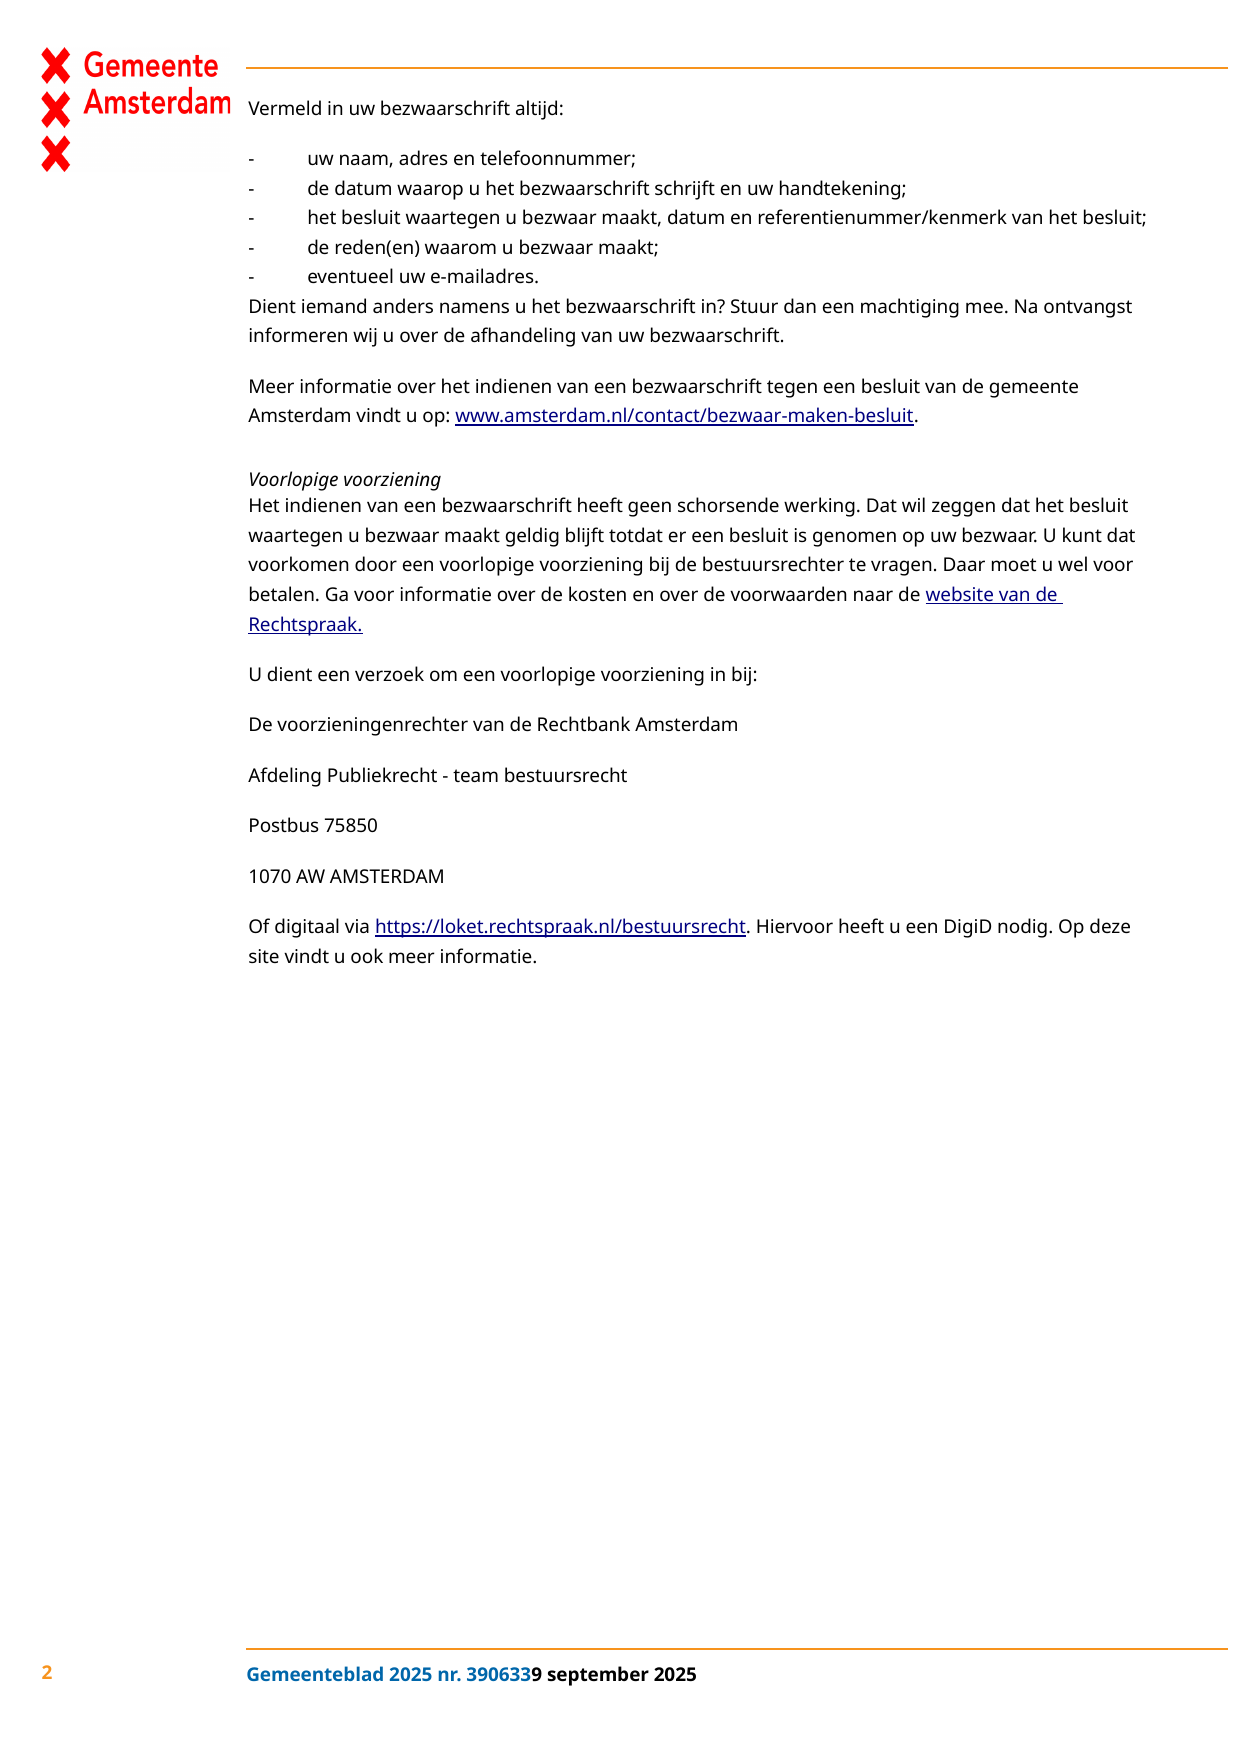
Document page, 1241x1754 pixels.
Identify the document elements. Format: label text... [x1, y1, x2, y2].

picture [41, 47, 231, 172]
text Afdeling Publiekrecht - team bestuursrecht [248, 762, 1152, 788]
text Meer informatie over het indienen van een bezwaarschrift tegen een besluit van de gemeente Amsterdam vindt u op: www.amsterdam.nl/contact/bezwaar-maken-besluit. [248, 373, 1152, 428]
text 1070 AW AMSTERDAM [248, 863, 1152, 888]
text Of digitaal via https://loket.rechtspraak.nl/bestuursrecht. Hiervoor heeft u een DigiD nodig. Op deze site vindt u ook meer informatie. [248, 913, 1152, 968]
text U dient een verzoek om een voorlopige voorziening in bij: [248, 661, 1152, 687]
text Voorlopige voorziening [248, 467, 1152, 492]
list uw naam, adres en telefoonnummer; [248, 145, 1152, 171]
list de reden(en) waarom u bezwaar maakt; [248, 234, 1152, 260]
list het besluit waartegen u bezwaar maakt, datum en referentienummer/kenmerk van het besluit; [248, 204, 1152, 230]
text Het indienen van een bezwaarschrift heeft geen schorsende werking. Dat wil zeggen dat het besluit waartegen u bezwaar maakt geldig blijft totdat er een besluit is genomen op uw bezwaar. U kunt dat voorkomen door een voorlopige voorziening bij de bestuursrechter te vragen. Daar moet u wel voor betalen. Ga voor informatie over de kosten en over de voorwaarden naar de website van de Rechtspraak. [248, 492, 1152, 636]
text Postbus 75850 [248, 812, 1152, 838]
list eventueel uw e-mailadres. [248, 263, 1152, 289]
list de datum waarop u het bezwaarschrift schrijft en uw handtekening; [248, 175, 1152, 201]
text Dient iemand anders namens u het bezwaarschrift in? Stuur dan een machtiging mee. Na ontvangst informeren wij u over de afhandeling van uw bezwaarschrift. [248, 293, 1152, 348]
text Vermeld in uw bezwaarschrift altijd: [248, 95, 1152, 121]
text De voorzieningenrechter van de Rechtbank Amsterdam [248, 712, 1152, 737]
